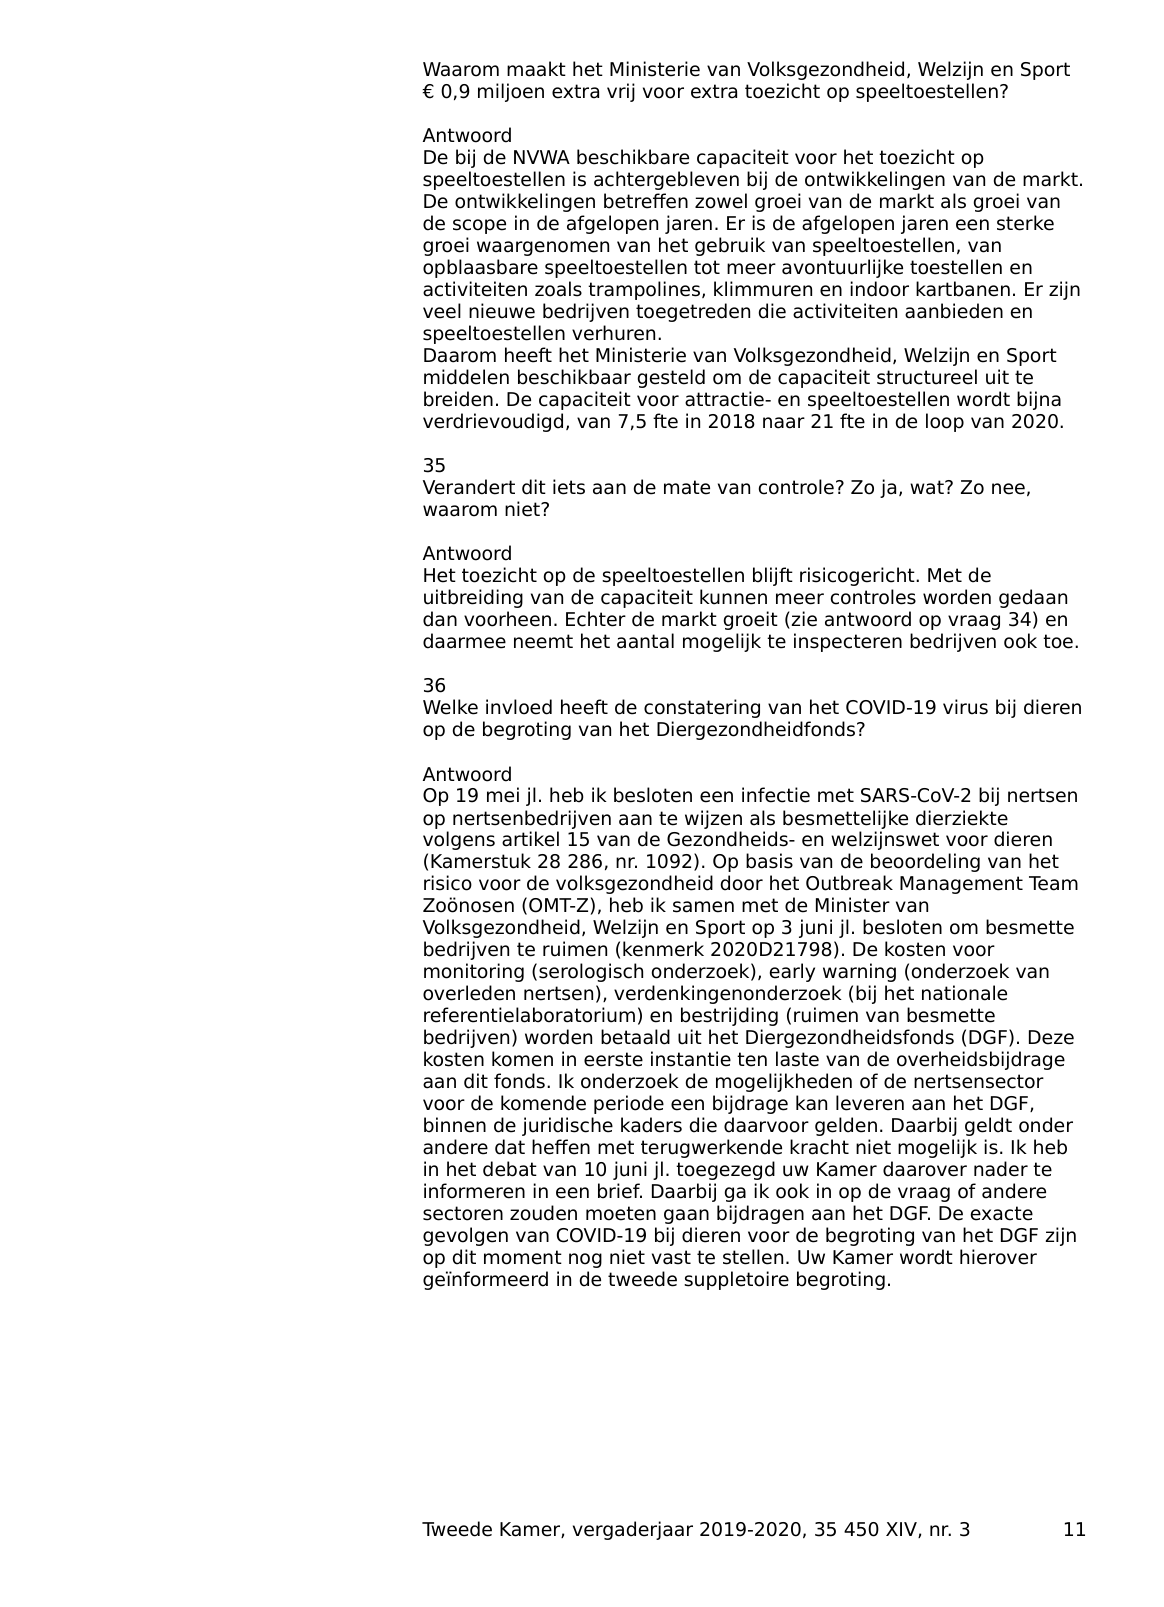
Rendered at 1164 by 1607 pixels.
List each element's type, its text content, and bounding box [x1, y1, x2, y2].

text Antwoord [422, 125, 1087, 147]
text Antwoord [422, 763, 1087, 785]
text De bij de NVWA beschikbare capaciteit voor het toezicht op speeltoestellen is achtergebleven bij de ontwikkelingen van de markt. De ontwikkelingen betreffen zowel groei van de markt als groei van de scope in de afgelopen jaren. Er is de afgelopen jaren een sterke groei waargenomen van het gebruik van speeltoestellen, van opblaasbare speeltoestellen tot meer avontuurlijke toestellen en activiteiten zoals trampolines, klimmuren en indoor kartbanen. Er zijn veel nieuwe bedrijven toegetreden die activiteiten aanbieden en speeltoestellen verhuren. [422, 147, 1087, 345]
text Welke invloed heeft de constatering van het COVID-19 virus bij dieren op de begroting van het Diergezondheidfonds? [422, 697, 1087, 741]
text Het toezicht op de speeltoestellen blijft risicogericht. Met de uitbreiding van de capaciteit kunnen meer controles worden gedaan dan voorheen. Echter de markt groeit (zie antwoord op vraag 34) en daarmee neemt het aantal mogelijk te inspecteren bedrijven ook toe. [422, 565, 1087, 653]
text 35 [422, 455, 1087, 477]
text Op 19 mei jl. heb ik besloten een infectie met SARS-CoV-2 bij nertsen op nertsenbedrijven aan te wijzen als besmettelijke dierziekte volgens artikel 15 van de Gezondheids- en welzijnswet voor dieren (Kamerstuk 28 286, nr. 1092). Op basis van de beoordeling van het risico voor de volksgezondheid door het Outbreak Management Team Zoönosen (OMT-Z), heb ik samen met de Minister van Volksgezondheid, Welzijn en Sport op 3 juni jl. besloten om besmette bedrijven te ruimen (kenmerk 2020D21798). De kosten voor monitoring (serologisch onderzoek), early warning (onderzoek van overleden nertsen), verdenkingenonderzoek (bij het nationale referentielaboratorium) en bestrijding (ruimen van besmette bedrijven) worden betaald uit het Diergezondheidsfonds (DGF). Deze kosten komen in eerste instantie ten laste van de overheidsbijdrage aan dit fonds. Ik onderzoek de mogelijkheden of de nertsensector voor de komende periode een bijdrage kan leveren aan het DGF, binnen de juridische kaders die daarvoor gelden. Daarbij geldt onder andere dat heffen met terugwerkende kracht niet mogelijk is. Ik heb in het debat van 10 juni jl. toegezegd uw Kamer daarover nader te informeren in een brief. Daarbij ga ik ook in op de vraag of andere sectoren zouden moeten gaan bijdragen aan het DGF. De exacte gevolgen van COVID-19 bij dieren voor de begroting van het DGF zijn op dit moment nog niet vast te stellen. Uw Kamer wordt hierover geïnformeerd in de tweede suppletoire begroting. [422, 785, 1087, 1291]
text Daarom heeft het Ministerie van Volksgezondheid, Welzijn en Sport middelen beschikbaar gesteld om de capaciteit structureel uit te breiden. De capaciteit voor attractie- en speeltoestellen wordt bijna verdrievoudigd, van 7,5 fte in 2018 naar 21 fte in de loop van 2020. [422, 345, 1087, 433]
text Antwoord [422, 543, 1087, 565]
text Waarom maakt het Ministerie van Volksgezondheid, Welzijn en Sport € 0,9 miljoen extra vrij voor extra toezicht op speeltoestellen? [422, 59, 1087, 103]
text 36 [422, 675, 1087, 697]
text Verandert dit iets aan de mate van controle? Zo ja, wat? Zo nee, waarom niet? [422, 477, 1087, 521]
